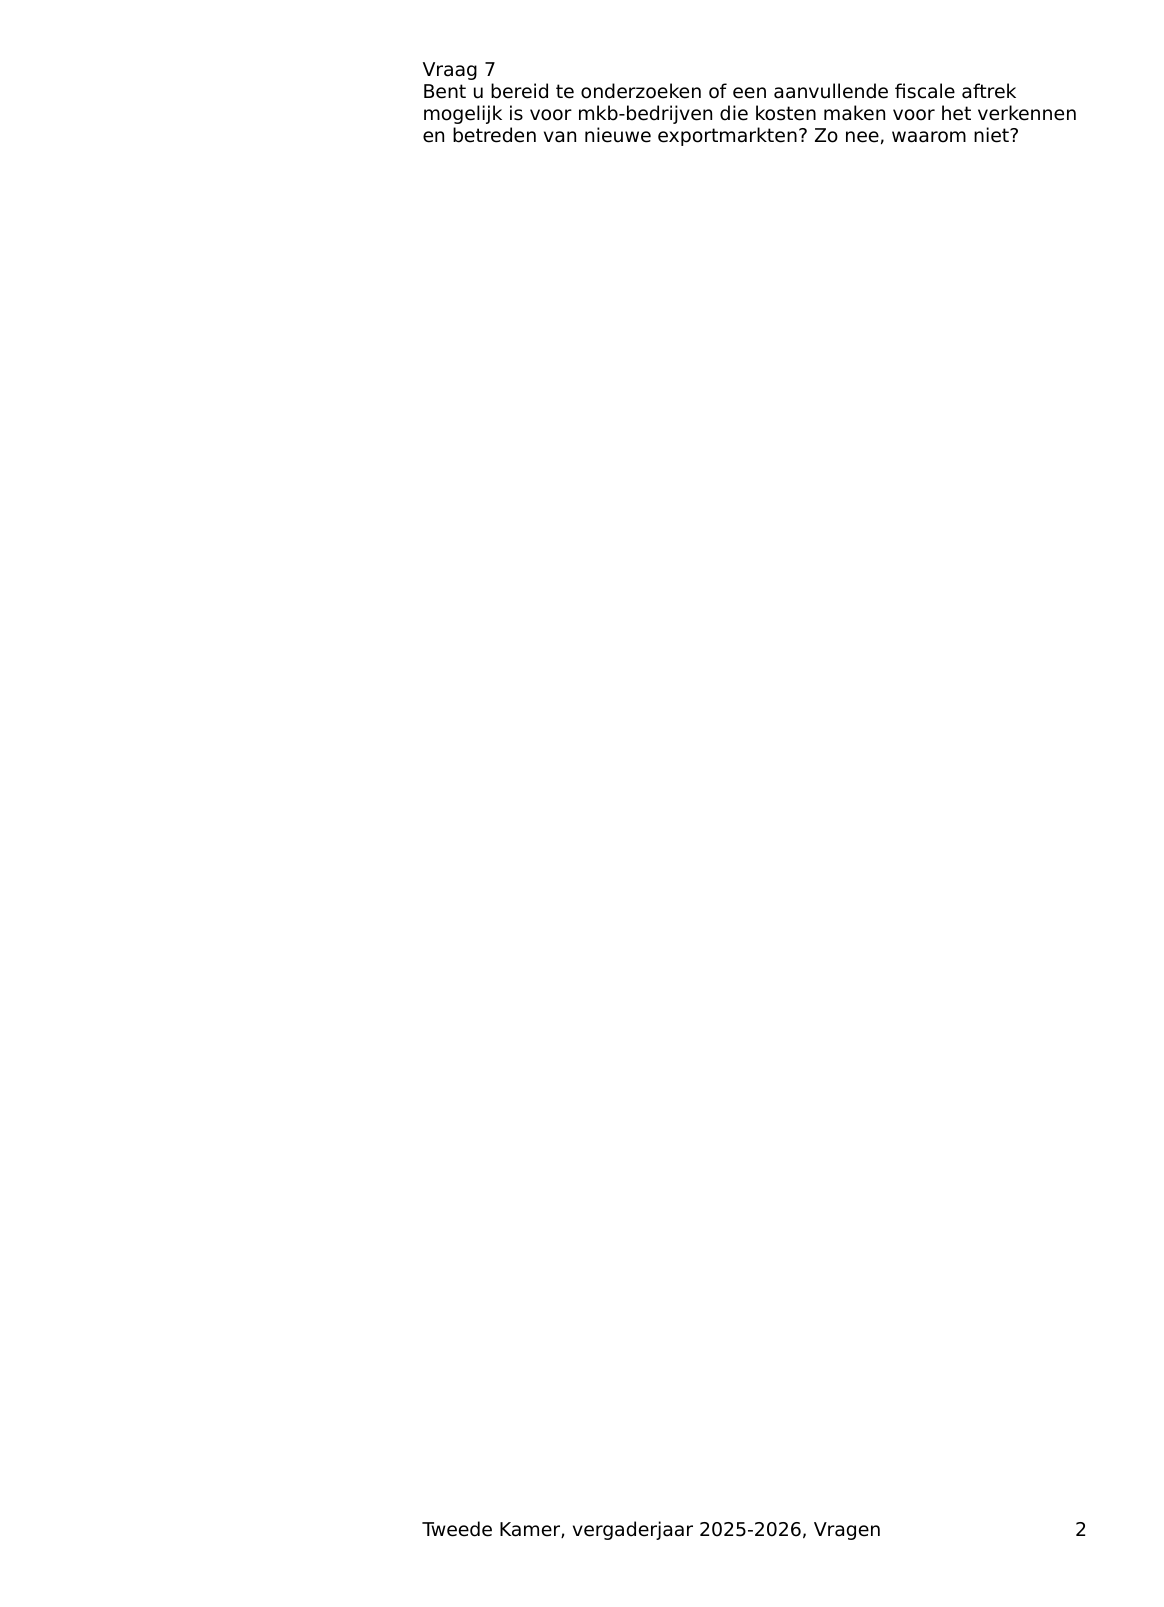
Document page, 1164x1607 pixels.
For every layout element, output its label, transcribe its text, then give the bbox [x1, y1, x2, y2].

text Bent u bereid te onderzoeken of een aanvullende fiscale aftrek mogelijk is voor mkb-bedrijven die kosten maken voor het verkennen en betreden van nieuwe exportmarkten? Zo nee, waarom niet? [422, 81, 1087, 147]
text Vraag 7 [422, 59, 1087, 81]
